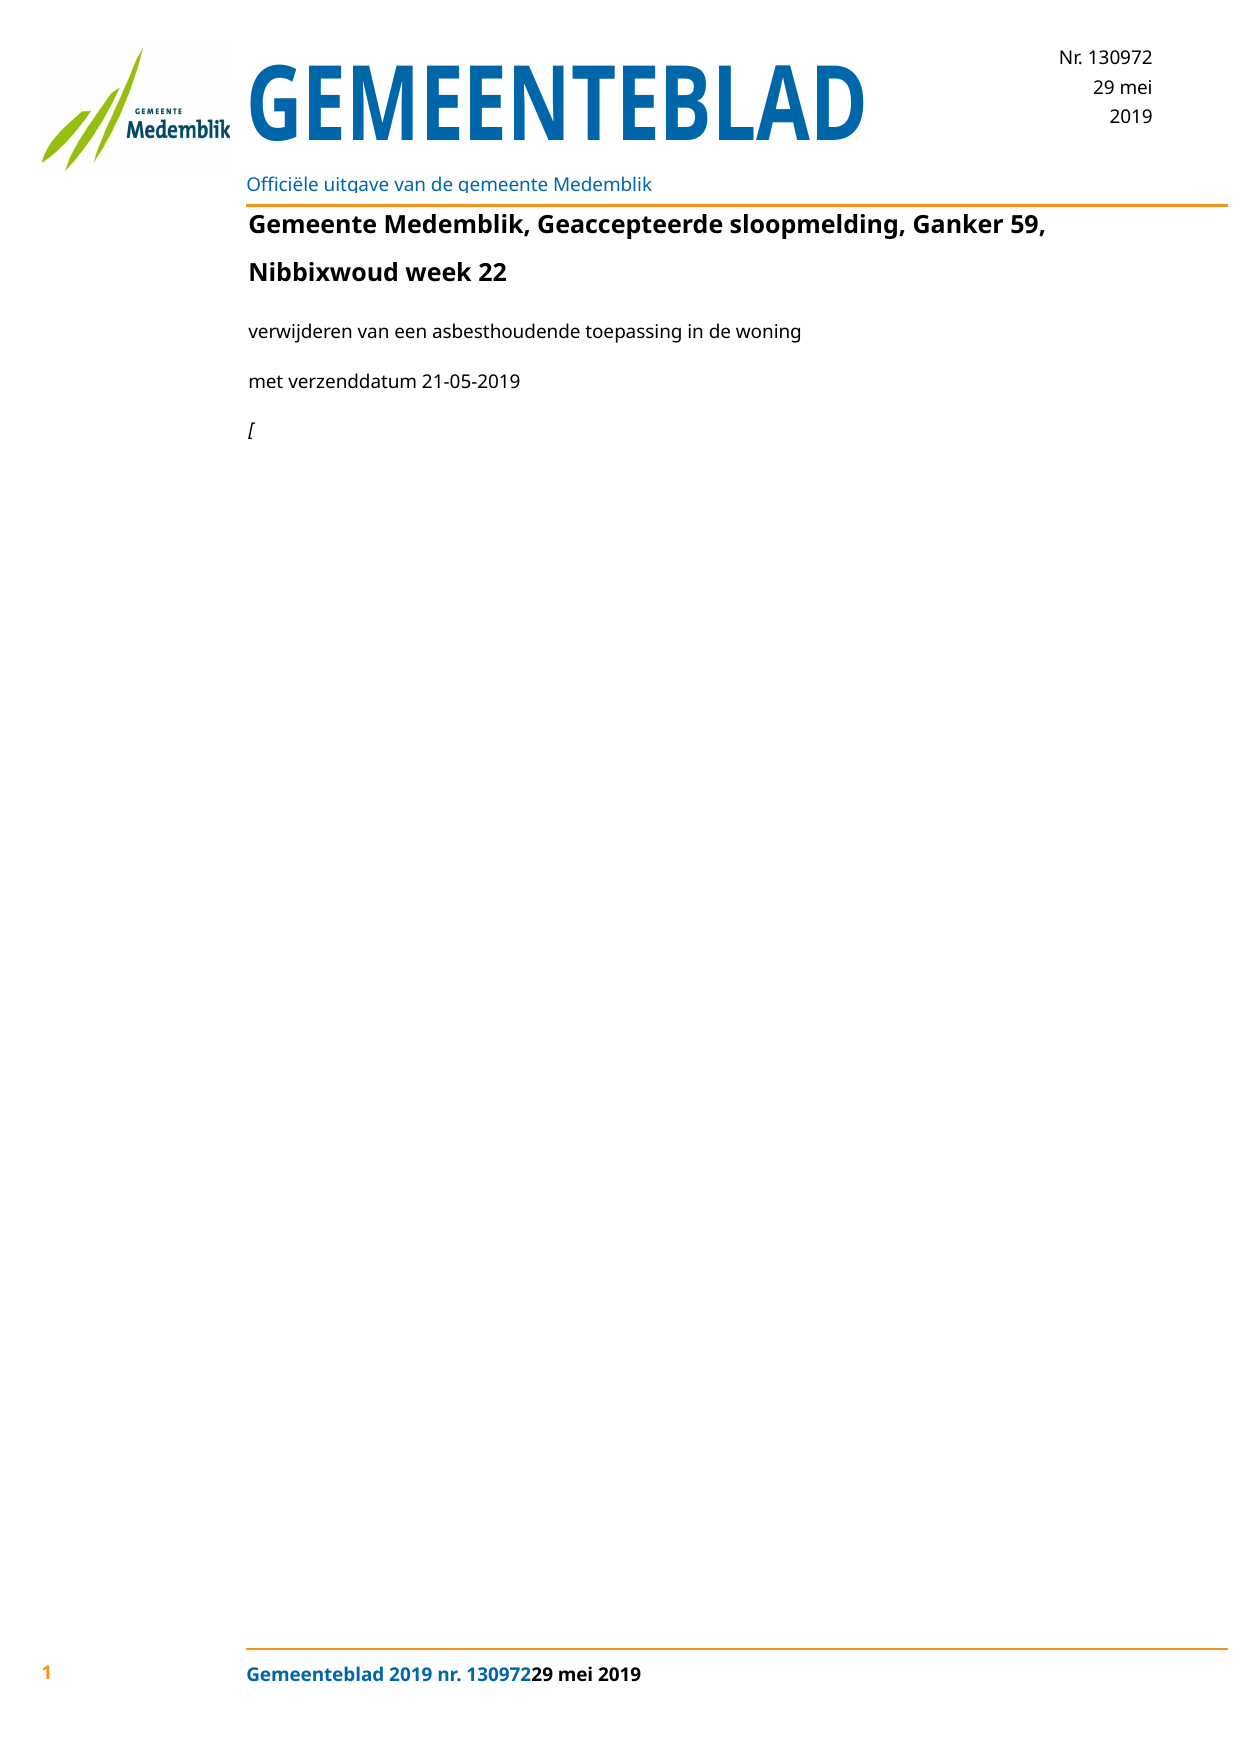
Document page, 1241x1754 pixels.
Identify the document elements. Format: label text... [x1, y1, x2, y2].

text verwijderen van een asbesthoudende toepassing in de woning [248, 318, 1152, 344]
picture [41, 47, 231, 172]
text Gemeente Medemblik, Geaccepteerde sloopmelding, Ganker 59, Nibbixwoud week 22 [248, 207, 1152, 288]
text [ [248, 416, 1152, 442]
text met verzenddatum 21-05-2019 [248, 368, 1152, 394]
